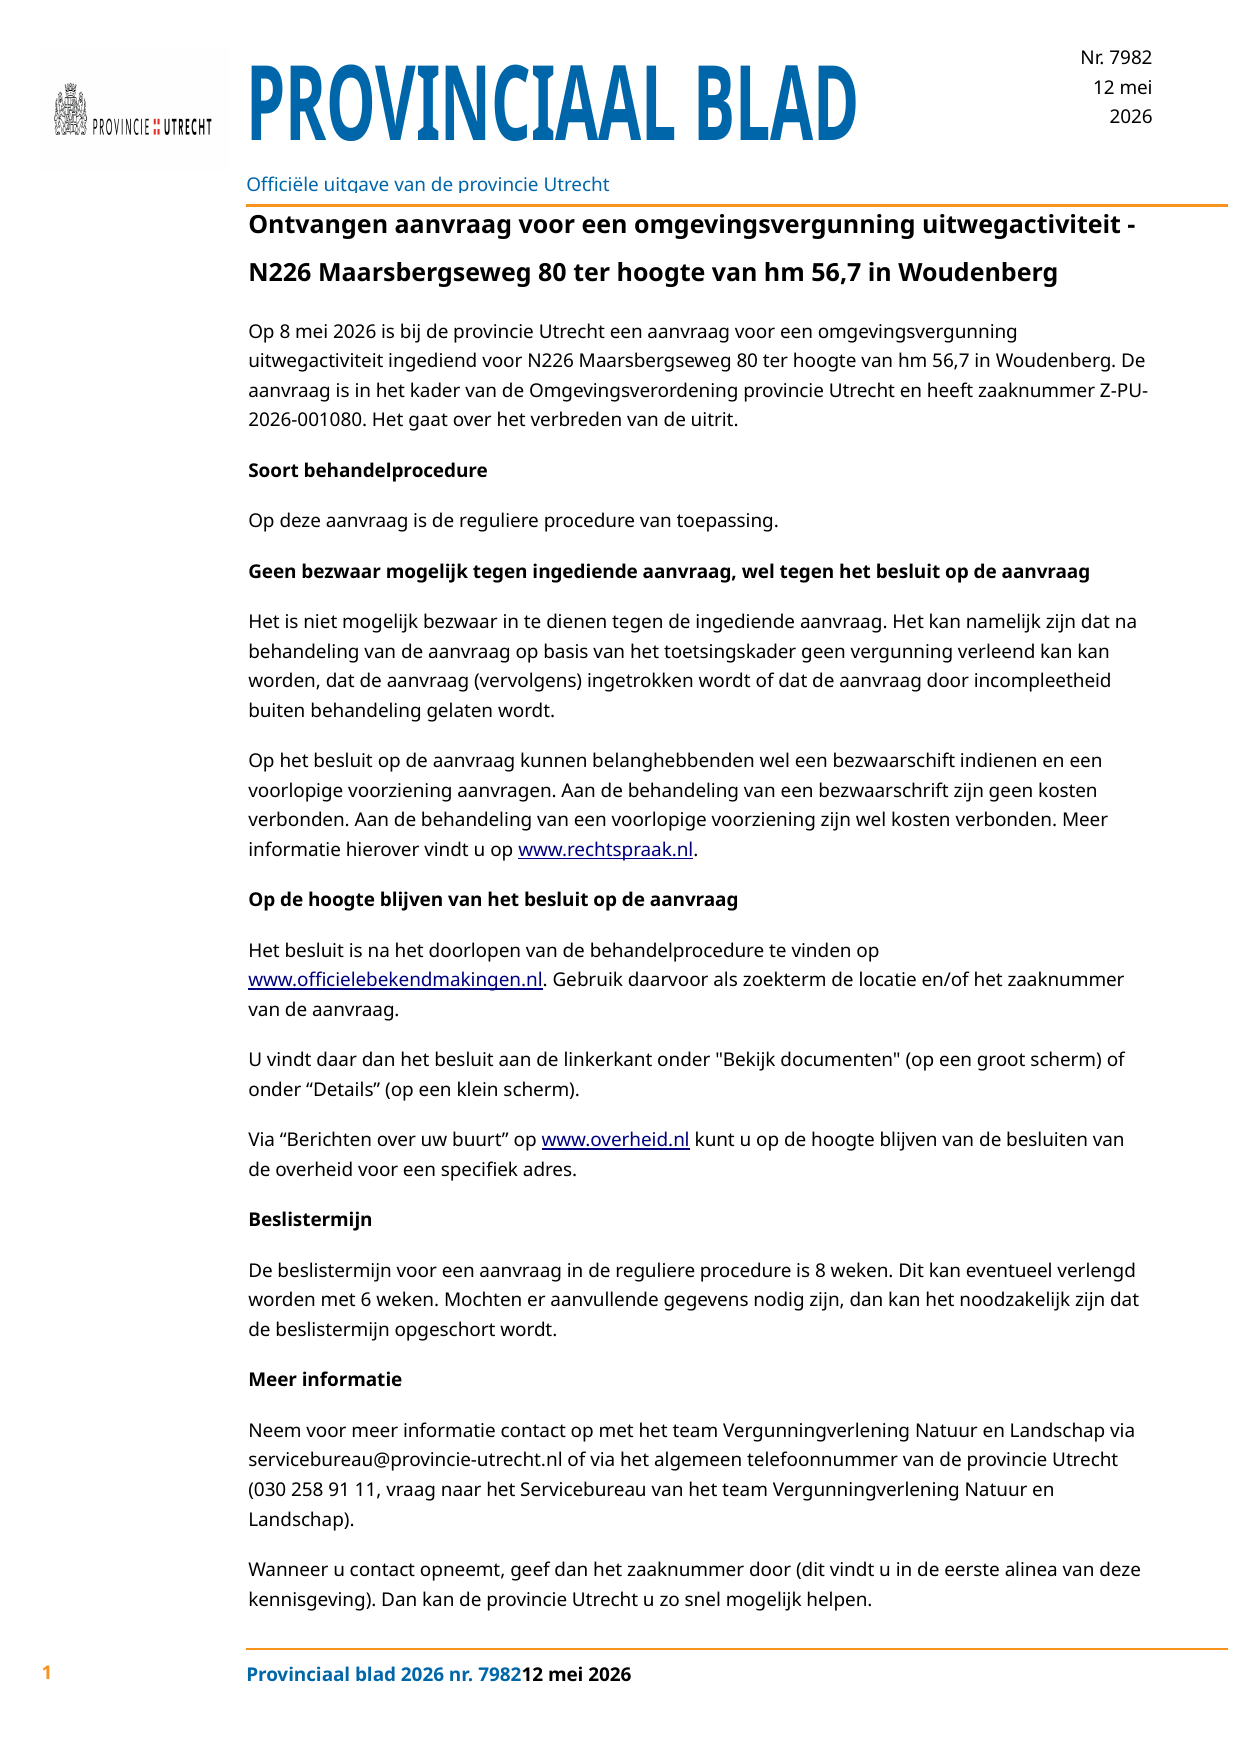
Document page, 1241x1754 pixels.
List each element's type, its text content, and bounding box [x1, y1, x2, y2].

text U vindt daar dan het besluit aan de linkerkant onder "Bekijk documenten" (op een groot scherm) of onder “Details” (op een klein scherm). [248, 1047, 1152, 1102]
text Op deze aanvraag is de reguliere procedure van toepassing. [248, 507, 1152, 533]
picture [41, 47, 231, 172]
text Het is niet mogelijk bezwaar in te dienen tegen de ingediende aanvraag. Het kan namelijk zijn dat na behandeling van de aanvraag op basis van het toetsingskader geen vergunning verleend kan kan worden, dat de aanvraag (vervolgens) ingetrokken wordt of dat de aanvraag door incompleetheid buiten behandeling gelaten wordt. [248, 608, 1152, 723]
text Op 8 mei 2026 is bij de provincie Utrecht een aanvraag voor een omgevingsvergunning uitwegactiviteit ingediend voor N226 Maarsbergseweg 80 ter hoogte van hm 56,7 in Woudenberg. De aanvraag is in het kader van de Omgevingsverordening provincie Utrecht en heeft zaaknummer Z-PU-2026-001080. Het gaat over het verbreden van de uitrit. [248, 318, 1152, 432]
text Wanneer u contact opneemt, geef dan het zaaknummer door (dit vindt u in de eerste alinea van deze kennisgeving). Dan kan de provincie Utrecht u zo snel mogelijk helpen. [248, 1556, 1152, 1612]
text Ontvangen aanvraag voor een omgevingsvergunning uitwegactiviteit - N226 Maarsbergseweg 80 ter hoogte van hm 56,7 in Woudenberg [248, 207, 1152, 288]
text Op de hoogte blijven van het besluit op de aanvraag [248, 887, 1152, 912]
text De beslistermijn voor een aanvraag in de reguliere procedure is 8 weken. Dit kan eventueel verlengd worden met 6 weken. Mochten er aanvullende gegevens nodig zijn, dan kan het noodzakelijk zijn dat de beslistermijn opgeschort wordt. [248, 1257, 1152, 1342]
text Neem voor meer informatie contact op met het team Vergunningverlening Natuur en Landschap via servicebureau@provincie-utrecht.nl of via het algemeen telefoonnummer van de provincie Utrecht (030 258 91 11, vraag naar het Servicebureau van het team Vergunningverlening Natuur en Landschap). [248, 1417, 1152, 1532]
text Soort behandelprocedure [248, 457, 1152, 483]
text Via “Berichten over uw buurt” op www.overheid.nl kunt u op de hoogte blijven van de besluiten van de overheid voor een specifiek adres. [248, 1127, 1152, 1182]
text Geen bezwaar mogelijk tegen ingediende aanvraag, wel tegen het besluit op de aanvraag [248, 558, 1152, 584]
text Beslistermijn [248, 1207, 1152, 1232]
text Meer informatie [248, 1367, 1152, 1392]
text Het besluit is na het doorlopen van de behandelprocedure te vinden op www.officielebekendmakingen.nl. Gebruik daarvoor als zoekterm de locatie en/of het zaaknummer van de aanvraag. [248, 937, 1152, 1022]
text Op het besluit op de aanvraag kunnen belanghebbenden wel een bezwaarschift indienen en een voorlopige voorziening aanvragen. Aan de behandeling van een bezwaarschrift zijn geen kosten verbonden. Aan de behandeling van een voorlopige voorziening zijn wel kosten verbonden. Meer informatie hierover vindt u op www.rechtspraak.nl. [248, 747, 1152, 862]
